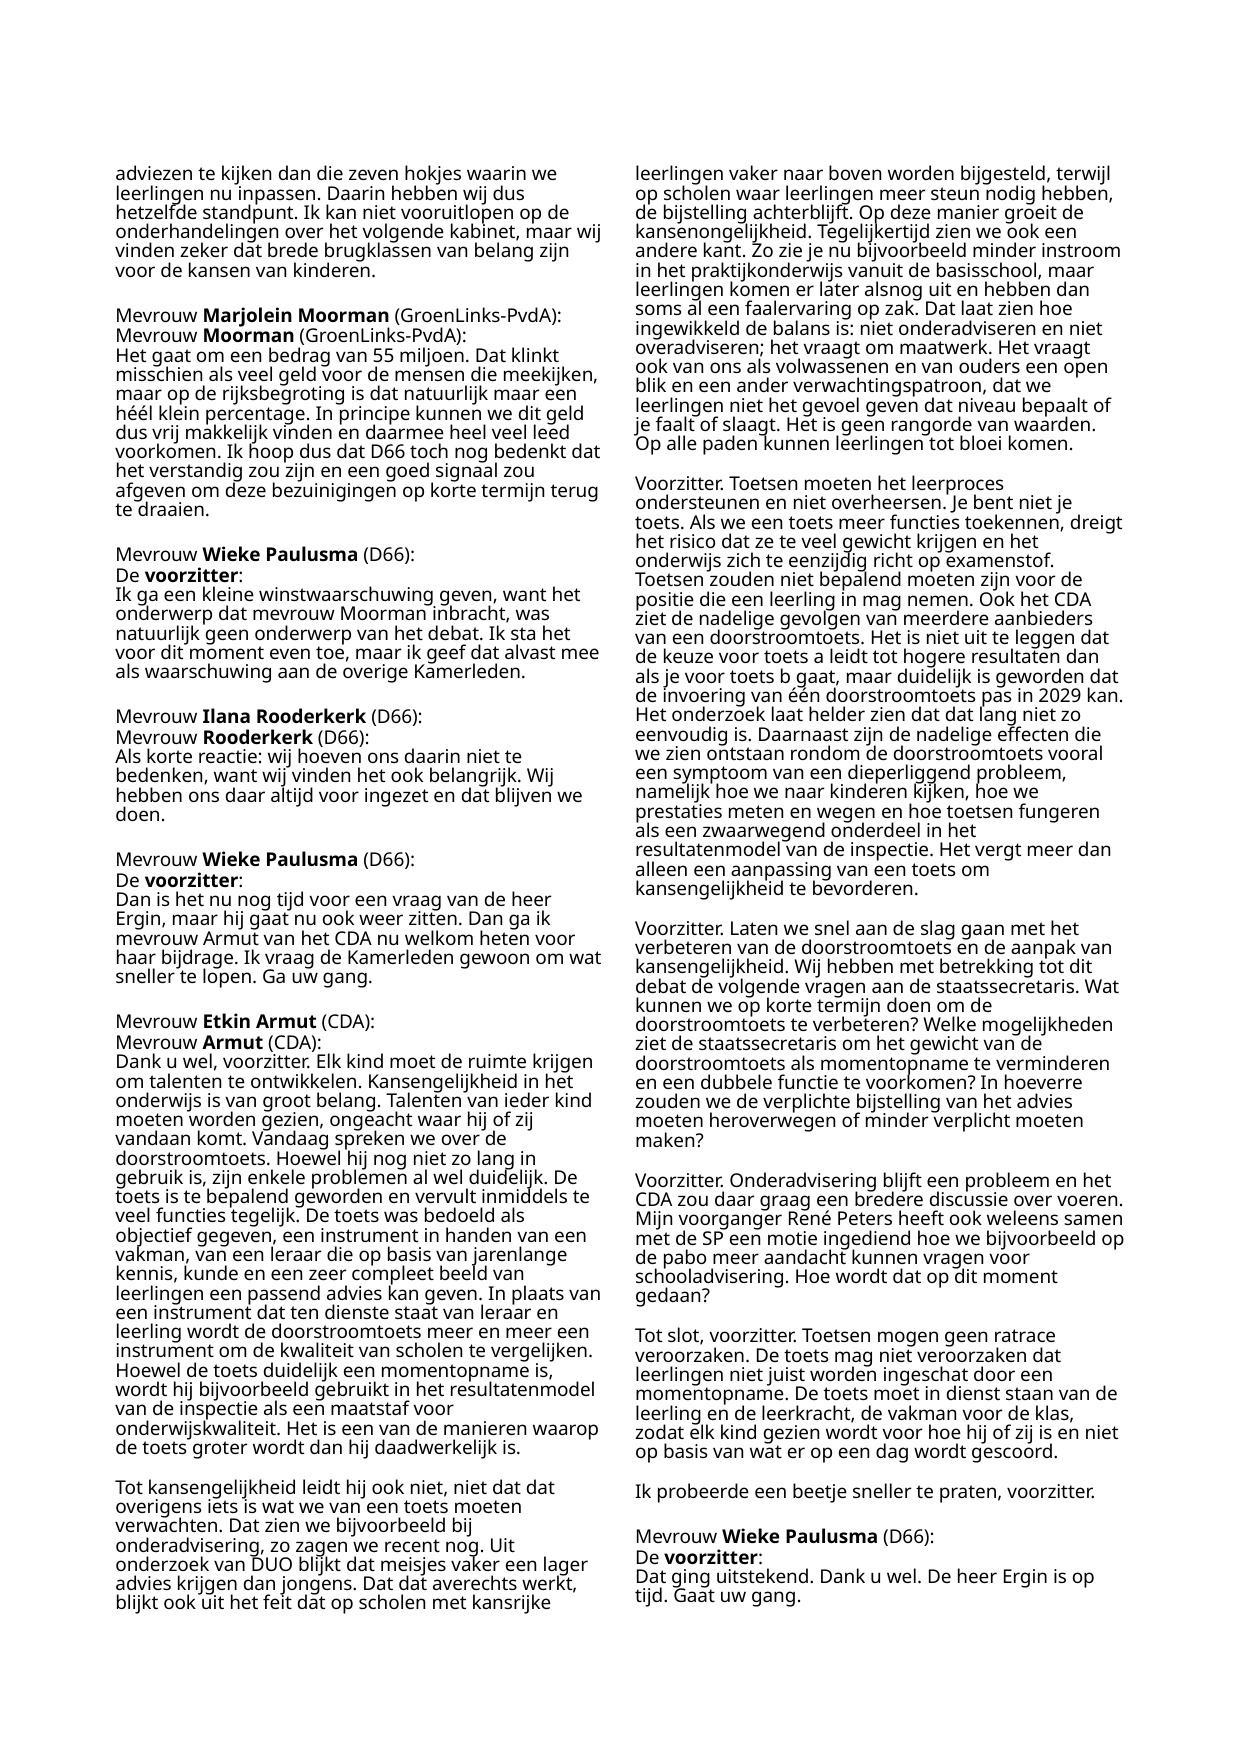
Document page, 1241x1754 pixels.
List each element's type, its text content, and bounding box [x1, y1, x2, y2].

text Voorzitter. Laten we snel aan de slag gaan met het verbeteren van de doorstroomtoets en de aanpak van kansengelijkheid. Wij hebben met betrekking tot dit debat de volgende vragen aan de staatssecretaris. Wat kunnen we op korte termijn doen om de doorstroomtoets te verbeteren? Welke mogelijkheden ziet de staatssecretaris om het gewicht van de doorstroomtoets als momentopname te verminderen en een dubbele functie te voorkomen? In hoeverre zouden we de verplichte bijstelling van het advies moeten heroverwegen of minder verplicht moeten maken? [635, 920, 1125, 1151]
text Mevrouw Armut (CDA): [115, 1034, 605, 1053]
text Mevrouw Wieke Paulusma (D66): [115, 541, 605, 567]
text Mevrouw Wieke Paulusma (D66): [115, 846, 605, 872]
text De voorzitter: [115, 567, 605, 586]
text De voorzitter: [635, 1549, 1125, 1568]
text Tot slot, voorzitter. Toetsen mogen geen ratrace veroorzaken. De toets mag niet veroorzaken dat leerlingen niet juist worden ingeschat door een momentopname. De toets moet in dienst staan van de leerling en de leerkracht, de vakman voor de klas, zodat elk kind gezien wordt voor hoe hij of zij is en niet op basis van wat er op een dag wordt gescoord. [635, 1327, 1125, 1462]
text De voorzitter: [115, 872, 605, 891]
text Ik probeerde een beetje sneller te praten, voorzitter. [635, 1483, 1125, 1502]
text Mevrouw Rooderkerk (D66): [115, 729, 605, 748]
text Voorzitter. Onderadvisering blijft een probleem en het CDA zou daar graag een bredere discussie over voeren. Mijn voorganger René Peters heeft ook weleens samen met de SP een motie ingediend hoe we bijvoorbeeld op de pabo meer aandacht kunnen vragen voor schooladvisering. Hoe wordt dat op dit moment gedaan? [635, 1172, 1125, 1307]
text Mevrouw Marjolein Moorman (GroenLinks-PvdA): [115, 302, 605, 327]
text leerlingen vaker naar boven worden bijgesteld, terwijl op scholen waar leerlingen meer steun nodig hebben, de bijstelling achterblijft. Op deze manier groeit de kansenongelijkheid. Tegelijkertijd zien we ook een andere kant. Zo zie je nu bijvoorbeeld minder instroom in het praktijkonderwijs vanuit de basisschool, maar leerlingen komen er later alsnog uit en hebben dan soms al een faalervaring op zak. Dat laat zien hoe ingewikkeld de balans is: niet onderadviseren en niet overadviseren; het vraagt om maatwerk. Het vraagt ook van ons als volwassenen en van ouders een open blik en een ander verwachtingspatroon, dat we leerlingen niet het gevoel geven dat niveau bepaalt of je faalt of slaagt. Het is geen rangorde van waarden. Op alle paden kunnen leerlingen tot bloei komen. [635, 165, 1125, 454]
text Mevrouw Ilana Rooderkerk (D66): [115, 703, 605, 729]
text Tot kansengelijkheid leidt hij ook niet, niet dat dat overigens iets is wat we van een toets moeten verwachten. Dat zien we bijvoorbeeld bij onderadvisering, zo zagen we recent nog. Uit onderzoek van DUO blijkt dat meisjes vaker een lager advies krijgen dan jongens. Dat dat averechts werkt, blijkt ook uit het feit dat op scholen met kansrijke [115, 1479, 605, 1614]
text Mevrouw Etkin Armut (CDA): [115, 1008, 605, 1034]
text Mevrouw Wieke Paulusma (D66): [635, 1523, 1125, 1549]
text Als korte reactie: wij hoeven ons daarin niet te bedenken, want wij vinden het ook belangrijk. Wij hebben ons daar altijd voor ingezet en dat blijven we doen. [115, 748, 605, 825]
text Dan is het nu nog tijd voor een vraag van de heer Ergin, maar hij gaat nu ook weer zitten. Dan ga ik mevrouw Armut van het CDA nu welkom heten voor haar bijdrage. Ik vraag de Kamerleden gewoon om wat sneller te lopen. Ga uw gang. [115, 891, 605, 987]
text adviezen te kijken dan die zeven hokjes waarin we leerlingen nu inpassen. Daarin hebben wij dus hetzelfde standpunt. Ik kan niet vooruitlopen op de onderhandelingen over het volgende kabinet, maar wij vinden zeker dat brede brugklassen van belang zijn voor de kansen van kinderen. [115, 165, 605, 281]
text Het gaat om een bedrag van 55 miljoen. Dat klinkt misschien als veel geld voor de mensen die meekijken, maar op de rijksbegroting is dat natuurlijk maar een héél klein percentage. In principe kunnen we dit geld dus vrij makkelijk vinden en daarmee heel veel leed voorkomen. Ik hoop dus dat D66 toch nog bedenkt dat het verstandig zou zijn en een goed signaal zou afgeven om deze bezuinigingen op korte termijn terug te draaien. [115, 347, 605, 520]
text Ik ga een kleine winstwaarschuwing geven, want het onderwerp dat mevrouw Moorman inbracht, was natuurlijk geen onderwerp van het debat. Ik sta het voor dit moment even toe, maar ik geef dat alvast mee als waarschuwing aan de overige Kamerleden. [115, 586, 605, 682]
text Dat ging uitstekend. Dank u wel. De heer Ergin is op tijd. Gaat uw gang. [635, 1568, 1125, 1607]
text Voorzitter. Toetsen moeten het leerproces ondersteunen en niet overheersen. Je bent niet je toets. Als we een toets meer functies toekennen, dreigt het risico dat ze te veel gewicht krijgen en het onderwijs zich te eenzijdig richt op examenstof. Toetsen zouden niet bepalend moeten zijn voor de positie die een leerling in mag nemen. Ook het CDA ziet de nadelige gevolgen van meerdere aanbieders van een doorstroomtoets. Het is niet uit te leggen dat de keuze voor toets a leidt tot hogere resultaten dan als je voor toets b gaat, maar duidelijk is geworden dat de invoering van één doorstroomtoets pas in 2029 kan. Het onderzoek laat helder zien dat dat lang niet zo eenvoudig is. Daarnaast zijn de nadelige effecten die we zien ontstaan rondom de doorstroomtoets vooral een symptoom van een dieperliggend probleem, namelijk hoe we naar kinderen kijken, hoe we prestaties meten en wegen en hoe toetsen fungeren als een zwaarwegend onderdeel in het resultatenmodel van de inspectie. Het vergt meer dan alleen een aanpassing van een toets om kansengelijkheid te bevorderen. [635, 475, 1125, 899]
text Dank u wel, voorzitter. Elk kind moet de ruimte krijgen om talenten te ontwikkelen. Kansengelijkheid in het onderwijs is van groot belang. Talenten van ieder kind moeten worden gezien, ongeacht waar hij of zij vandaan komt. Vandaag spreken we over de doorstroomtoets. Hoewel hij nog niet zo lang in gebruik is, zijn enkele problemen al wel duidelijk. De toets is te bepalend geworden en vervult inmiddels te veel functies tegelijk. De toets was bedoeld als objectief gegeven, een instrument in handen van een vakman, van een leraar die op basis van jarenlange kennis, kunde en een zeer compleet beeld van leerlingen een passend advies kan geven. In plaats van een instrument dat ten dienste staat van leraar en leerling wordt de doorstroomtoets meer en meer een instrument om de kwaliteit van scholen te vergelijken. Hoewel de toets duidelijk een momentopname is, wordt hij bijvoorbeeld gebruikt in het resultatenmodel van de inspectie als een maatstaf voor onderwijskwaliteit. Het is een van de manieren waarop de toets groter wordt dan hij daadwerkelijk is. [115, 1053, 605, 1458]
text Mevrouw Moorman (GroenLinks-PvdA): [115, 327, 605, 347]
